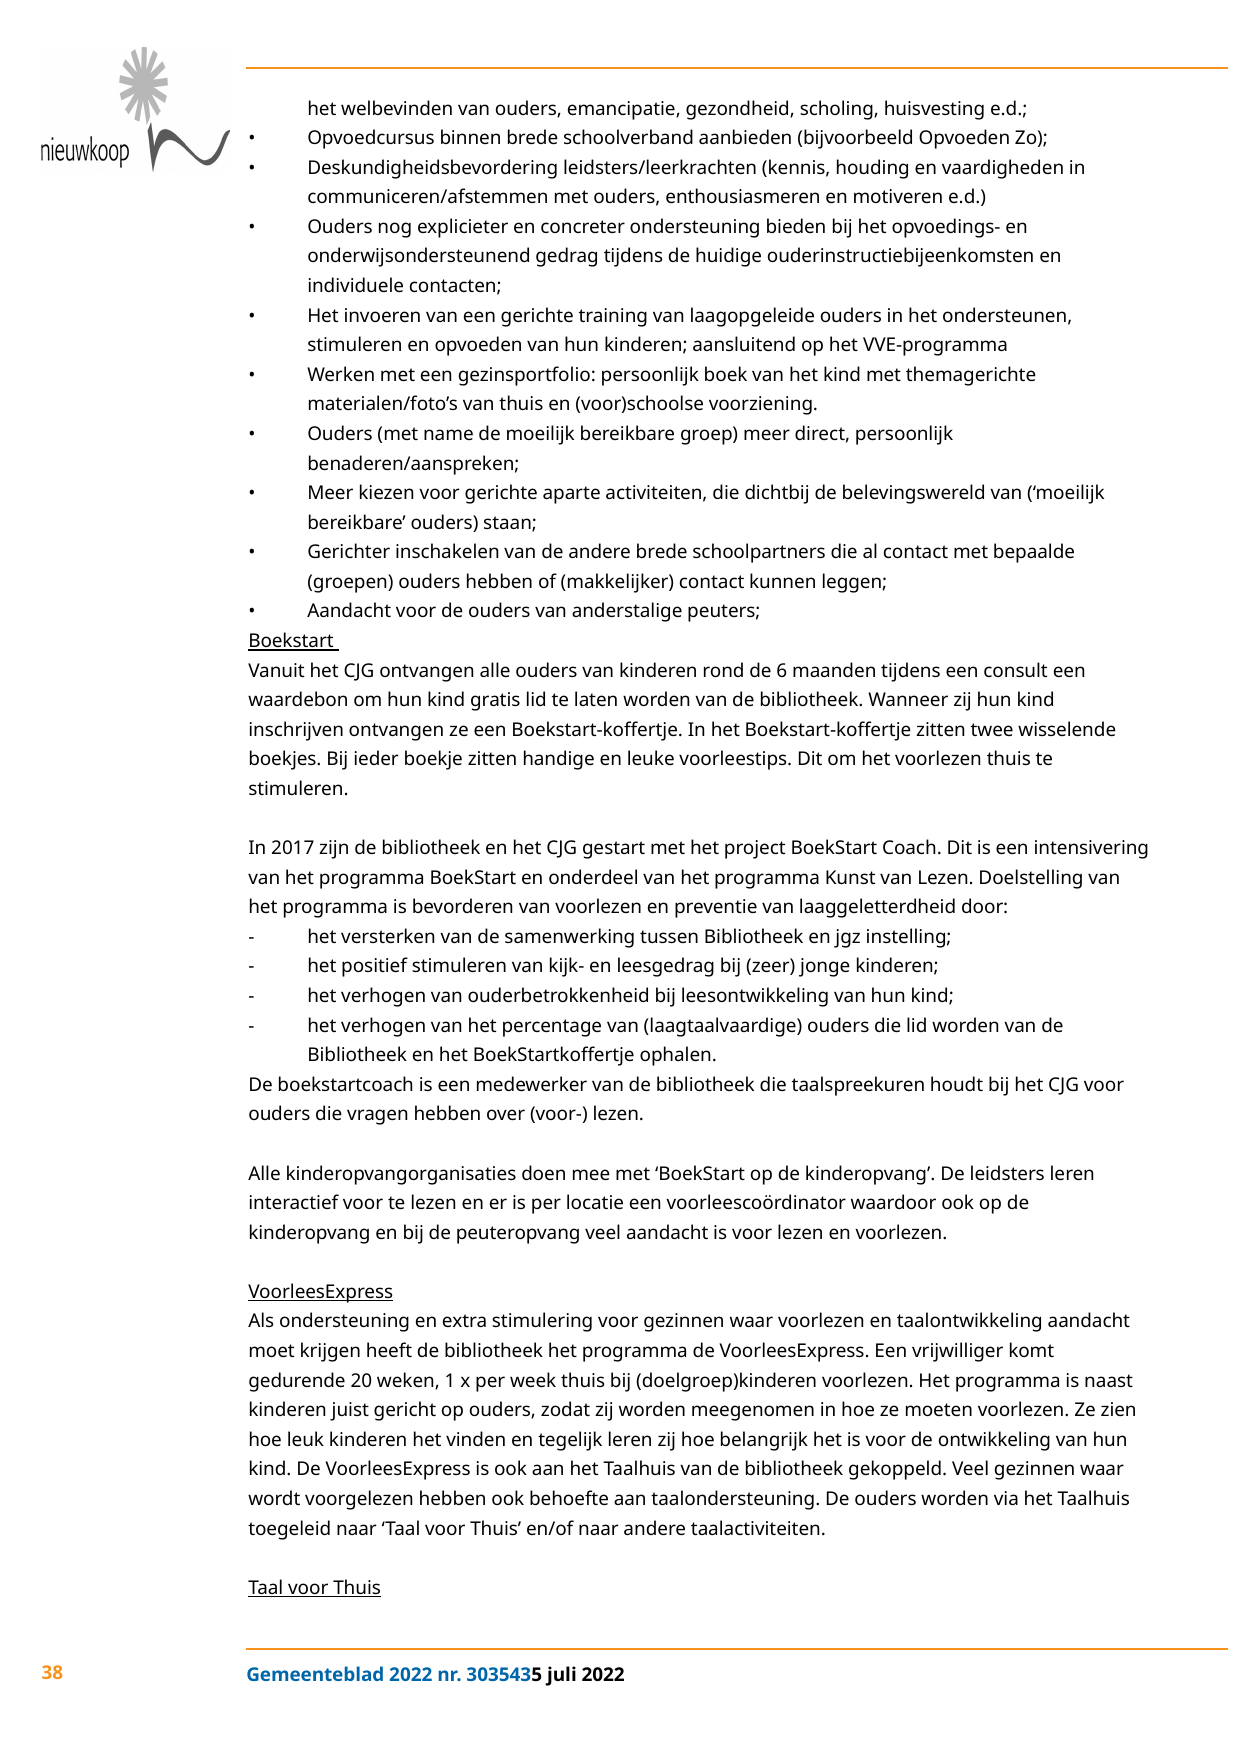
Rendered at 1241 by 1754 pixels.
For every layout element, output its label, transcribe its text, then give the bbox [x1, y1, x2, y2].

list het positief stimuleren van kijk- en leesgedrag bij (zeer) jonge kinderen; [248, 953, 1152, 978]
text Alle kinderopvangorganisaties doen mee met ‘BoekStart op de kinderopvang’. De leidsters leren interactief voor te lezen en er is per locatie een voorleescoördinator waardoor ook op de kinderopvang en bij de peuteropvang veel aandacht is voor lezen en voorlezen. [248, 1160, 1152, 1245]
list Ouders (met name de moeilijk bereikbare groep) meer direct, persoonlijk benaderen/aanspreken; [248, 420, 1152, 476]
picture [41, 47, 231, 172]
list het verhogen van het percentage van (laagtaalvaardige) ouders die lid worden van de Bibliotheek en het BoekStartkoffertje ophalen. [248, 1012, 1152, 1067]
text Vanuit het CJG ontvangen alle ouders van kinderen rond de 6 maanden tijdens een consult een waardebon om hun kind gratis lid te laten worden van de bibliotheek. Wanneer zij hun kind inschrijven ontvangen ze een Boekstart-koffertje. In het Boekstart-koffertje zitten twee wisselende boekjes. Bij ieder boekje zitten handige en leuke voorleestips. Dit om het voorlezen thuis te stimuleren. [248, 657, 1152, 801]
list het verhogen van ouderbetrokkenheid bij leesontwikkeling van hun kind; [248, 982, 1152, 1008]
list Aandacht voor de ouders van anderstalige peuters; [248, 598, 1152, 623]
list het versterken van de samenwerking tussen Bibliotheek en jgz instelling; [248, 923, 1152, 949]
text VoorleesExpress [248, 1278, 1152, 1304]
text Boekstart [248, 627, 1152, 653]
list Ouders nog explicieter en concreter ondersteuning bieden bij het opvoedings- en onderwijsondersteunend gedrag tijdens de huidige ouderinstructiebijeenkomsten en individuele contacten; [248, 213, 1152, 298]
text Als ondersteuning en extra stimulering voor gezinnen waar voorlezen en taalontwikkeling aandacht moet krijgen heeft de bibliotheek het programma de VoorleesExpress. Een vrijwilliger komt gedurende 20 weken, 1 x per week thuis bij (doelgroep)kinderen voorlezen. Het programma is naast kinderen juist gericht op ouders, zodat zij worden meegenomen in hoe ze moeten voorlezen. Ze zien hoe leuk kinderen het vinden en tegelijk leren zij hoe belangrijk het is voor de ontwikkeling van hun kind. De VoorleesExpress is ook aan het Taalhuis van de bibliotheek gekoppeld. Veel gezinnen waar wordt voorgelezen hebben ook behoefte aan taalondersteuning. De ouders worden via het Taalhuis toegeleid naar ‘Taal voor Thuis’ en/of naar andere taalactiviteiten. [248, 1308, 1152, 1541]
list Het invoeren van een gerichte training van laagopgeleide ouders in het ondersteunen, stimuleren en opvoeden van hun kinderen; aansluitend op het VVE-programma [248, 302, 1152, 357]
text In 2017 zijn de bibliotheek en het CJG gestart met het project BoekStart Coach. Dit is een intensivering van het programma BoekStart en onderdeel van het programma Kunst van Lezen. Doelstelling van het programma is bevorderen van voorlezen en preventie van laaggeletterdheid door: [248, 834, 1152, 919]
list het welbevinden van ouders, emancipatie, gezondheid, scholing, huisvesting e.d.; [248, 95, 1152, 121]
list Opvoedcursus binnen brede schoolverband aanbieden (bijvoorbeeld Opvoeden Zo); [248, 124, 1152, 150]
list Deskundigheidsbevordering leidsters/leerkrachten (kennis, houding en vaardigheden in communiceren/afstemmen met ouders, enthousiasmeren en motiveren e.d.) [248, 154, 1152, 209]
list Meer kiezen voor gerichte aparte activiteiten, die dichtbij de belevingswereld van (‘moeilijk bereikbare’ ouders) staan; [248, 479, 1152, 535]
text Taal voor Thuis [248, 1574, 1152, 1600]
list Gerichter inschakelen van de andere brede schoolpartners die al contact met bepaalde (groepen) ouders hebben of (makkelijker) contact kunnen leggen; [248, 538, 1152, 594]
list Werken met een gezinsportfolio: persoonlijk boek van het kind met themagerichte materialen/foto’s van thuis en (voor)schoolse voorziening. [248, 361, 1152, 416]
text De boekstartcoach is een medewerker van de bibliotheek die taalspreekuren houdt bij het CJG voor ouders die vragen hebben over (voor-) lezen. [248, 1071, 1152, 1126]
